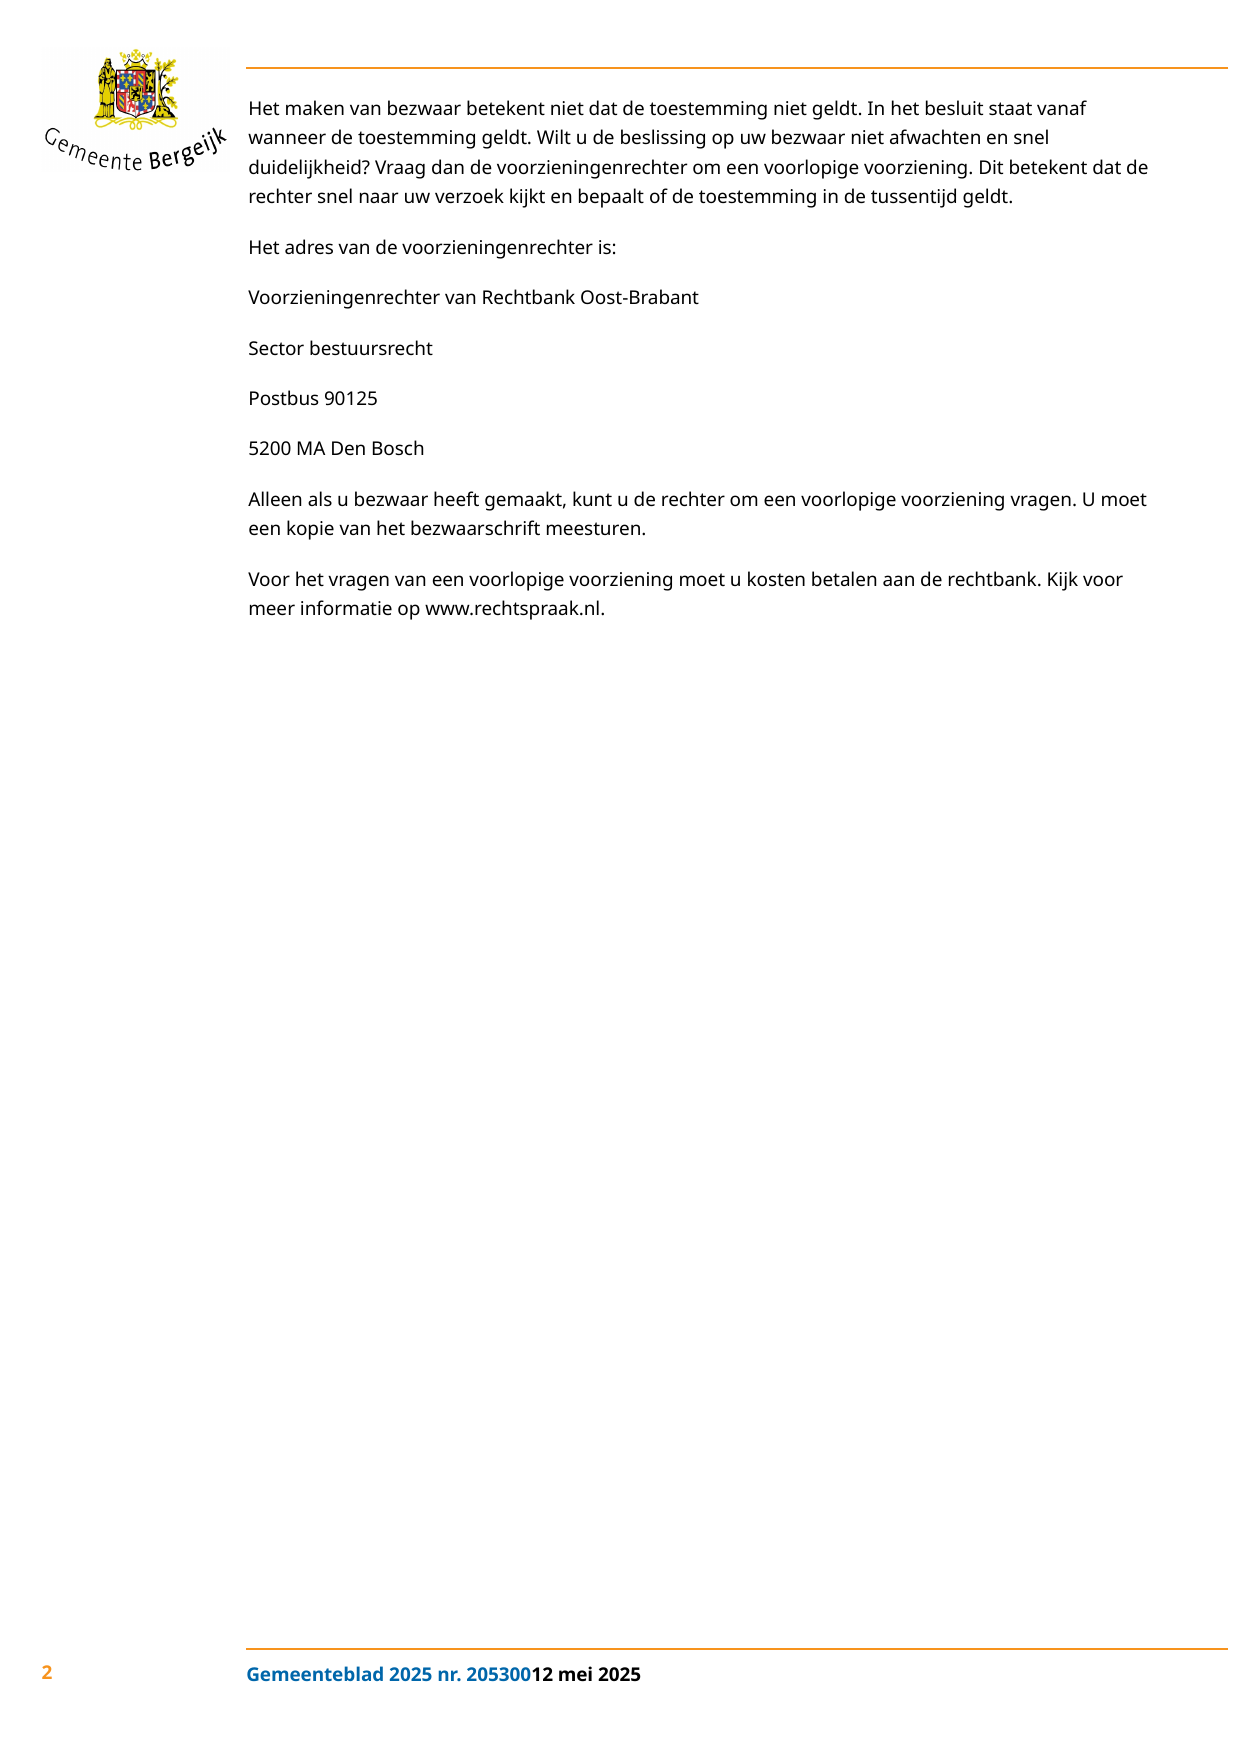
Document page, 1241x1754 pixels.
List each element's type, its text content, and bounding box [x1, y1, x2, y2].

picture [41, 47, 231, 172]
text Voorzieningenrechter van Rechtbank Oost-Brabant [248, 284, 1152, 310]
text Alleen als u bezwaar heeft gemaakt, kunt u de rechter om een voorlopige voorziening vragen. U moet een kopie van het bezwaarschrift meesturen. [248, 486, 1152, 541]
text 5200 MA Den Bosch [248, 436, 1152, 461]
text Postbus 90125 [248, 385, 1152, 411]
text Het maken van bezwaar betekent niet dat de toestemming niet geldt. In het besluit staat vanaf wanneer de toestemming geldt. Wilt u de beslissing op uw bezwaar niet afwachten en snel duidelijkheid? Vraag dan de voorzieningenrechter om een voorlopige voorziening. Dit betekent dat de rechter snel naar uw verzoek kijkt en bepaalt of de toestemming in de tussentijd geldt. [248, 95, 1152, 209]
text Sector bestuursrecht [248, 335, 1152, 361]
text Het adres van de voorzieningenrechter is: [248, 234, 1152, 260]
text Voor het vragen van een voorlopige voorziening moet u kosten betalen aan de rechtbank. Kijk voor meer informatie op www.rechtspraak.nl. [248, 566, 1152, 621]
